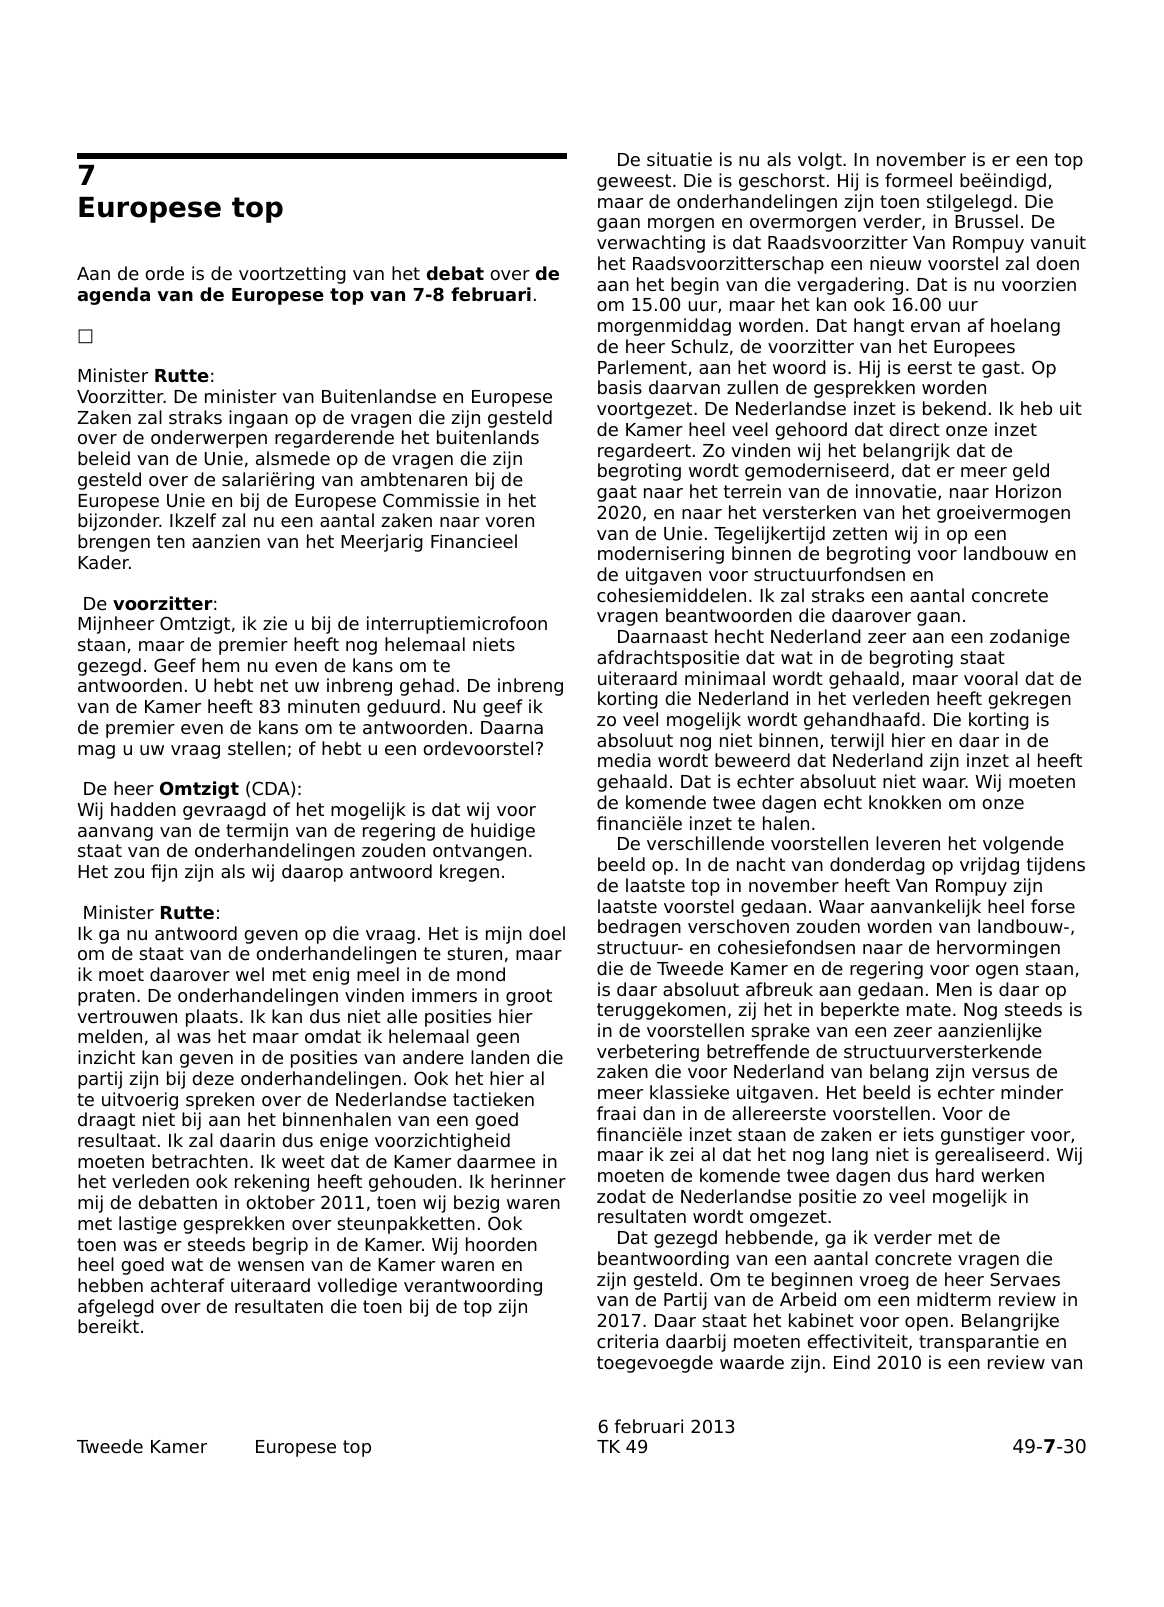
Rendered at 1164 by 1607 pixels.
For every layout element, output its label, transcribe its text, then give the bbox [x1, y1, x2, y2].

text Aan de orde is de voortzetting van het debat over de agenda van de Europese top van 7-8 februari. [77, 264, 567, 305]
text Dat gezegd hebbende, ga ik verder met de beantwoording van een aantal concrete vragen die zijn gesteld. Om te beginnen vroeg de heer Servaes van de Partij van de Arbeid om een midterm review in 2017. Daar staat het kabinet voor open. Belangrijke criteria daarbij moeten effectiviteit, transparantie en toegevoegde waarde zijn. Eind 2010 is een review van [596, 1228, 1087, 1373]
text Ik ga nu antwoord geven op die vraag. Het is mijn doel om de staat van de onderhandelingen te sturen, maar ik moet daarover wel met enig meel in de mond praten. De onderhandelingen vinden immers in groot vertrouwen plaats. Ik kan dus niet alle posities hier melden, al was het maar omdat ik helemaal geen inzicht kan geven in de posities van andere landen die partij zijn bij deze onderhandelingen. Ook het hier al te uitvoerig spreken over de Nederlandse tactieken draagt niet bij aan het binnenhalen van een goed resultaat. Ik zal daarin dus enige voorzichtigheid moeten betrachten. Ik weet dat de Kamer daarmee in het verleden ook rekening heeft gehouden. Ik herinner mij de debatten in oktober 2011, toen wij bezig waren met lastige gesprekken over steunpakketten. Ook toen was er steeds begrip in de Kamer. Wij hoorden heel goed wat de wensen van de Kamer waren en hebben achteraf uiteraard volledige verantwoording afgelegd over de resultaten die toen bij de top zijn bereikt. [77, 923, 567, 1338]
text De heer Omtzigt (CDA): [77, 779, 567, 800]
title 7 Europese top [77, 159, 567, 224]
text Voorzitter. De minister van Buitenlandse en Europese Zaken zal straks ingaan op de vragen die zijn gesteld over de onderwerpen regarderende het buitenlands beleid van de Unie, alsmede op de vragen die zijn gesteld over de salariëring van ambtenaren bij de Europese Unie en bij de Europese Commissie in het bijzonder. Ikzelf zal nu een aantal zaken naar voren brengen ten aanzien van het Meerjarig Financieel Kader. [77, 387, 567, 573]
text De verschillende voorstellen leveren het volgende beeld op. In de nacht van donderdag op vrijdag tijdens de laatste top in november heeft Van Rompuy zijn laatste voorstel gedaan. Waar aanvankelijk heel forse bedragen verschoven zouden worden van landbouw-, structuur- en cohesiefondsen naar de hervormingen die de Tweede Kamer en de regering voor ogen staan, is daar absoluut afbreuk aan gedaan. Men is daar op teruggekomen, zij het in beperkte mate. Nog steeds is in de voorstellen sprake van een zeer aanzienlijke verbetering betreffende de structuurversterkende zaken die voor Nederland van belang zijn versus de meer klassieke uitgaven. Het beeld is echter minder fraai dan in de allereerste voorstellen. Voor de financiële inzet staan de zaken er iets gunstiger voor, maar ik zei al dat het nog lang niet is gerealiseerd. Wij moeten de komende twee dagen dus hard werken zodat de Nederlandse positie zo veel mogelijk in resultaten wordt omgezet. [596, 834, 1087, 1228]
text Minister Rutte: [77, 366, 567, 387]
text De situatie is nu als volgt. In november is er een top geweest. Die is geschorst. Hij is formeel beëindigd, maar de onderhandelingen zijn toen stilgelegd. Die gaan morgen en overmorgen verder, in Brussel. De verwachting is dat Raadsvoorzitter Van Rompuy vanuit het Raadsvoorzitterschap een nieuw voorstel zal doen aan het begin van die vergadering. Dat is nu voorzien om 15.00 uur, maar het kan ook 16.00 uur morgenmiddag worden. Dat hangt ervan af hoelang de heer Schulz, de voorzitter van het Europees Parlement, aan het woord is. Hij is eerst te gast. Op basis daarvan zullen de gesprekken worden voortgezet. De Nederlandse inzet is bekend. Ik heb uit de Kamer heel veel gehoord dat direct onze inzet regardeert. Zo vinden wij het belangrijk dat de begroting wordt gemoderniseerd, dat er meer geld gaat naar het terrein van de innovatie, naar Horizon 2020, en naar het versterken van het groeivermogen van de Unie. Tegelijkertijd zetten wij in op een modernisering binnen de begroting voor landbouw en de uitgaven voor structuurfondsen en cohesiemiddelen. Ik zal straks een aantal concrete vragen beantwoorden die daarover gaan. [596, 150, 1087, 627]
text Wij hadden gevraagd of het mogelijk is dat wij voor aanvang van de termijn van de regering de huidige staat van de onderhandelingen zouden ontvangen. Het zou fijn zijn als wij daarop antwoord kregen. [77, 800, 567, 883]
text Minister Rutte: [77, 903, 567, 923]
text Mijnheer Omtzigt, ik zie u bij de interruptiemicrofoon staan, maar de premier heeft nog helemaal niets gezegd. Geef hem nu even de kans om te antwoorden. U hebt net uw inbreng gehad. De inbreng van de Kamer heeft 83 minuten geduurd. Nu geef ik de premier even de kans om te antwoorden. Daarna mag u uw vraag stellen; of hebt u een ordevoorstel? [77, 614, 567, 759]
text De voorzitter: [77, 593, 567, 614]
text Daarnaast hecht Nederland zeer aan een zodanige afdrachtspositie dat wat in de begroting staat uiteraard minimaal wordt gehaald, maar vooral dat de korting die Nederland in het verleden heeft gekregen zo veel mogelijk wordt gehandhaafd. Die korting is absoluut nog niet binnen, terwijl hier en daar in de media wordt beweerd dat Nederland zijn inzet al heeft gehaald. Dat is echter absoluut niet waar. Wij moeten de komende twee dagen echt knokken om onze financiële inzet te halen. [596, 627, 1087, 834]
text □ [77, 325, 567, 346]
